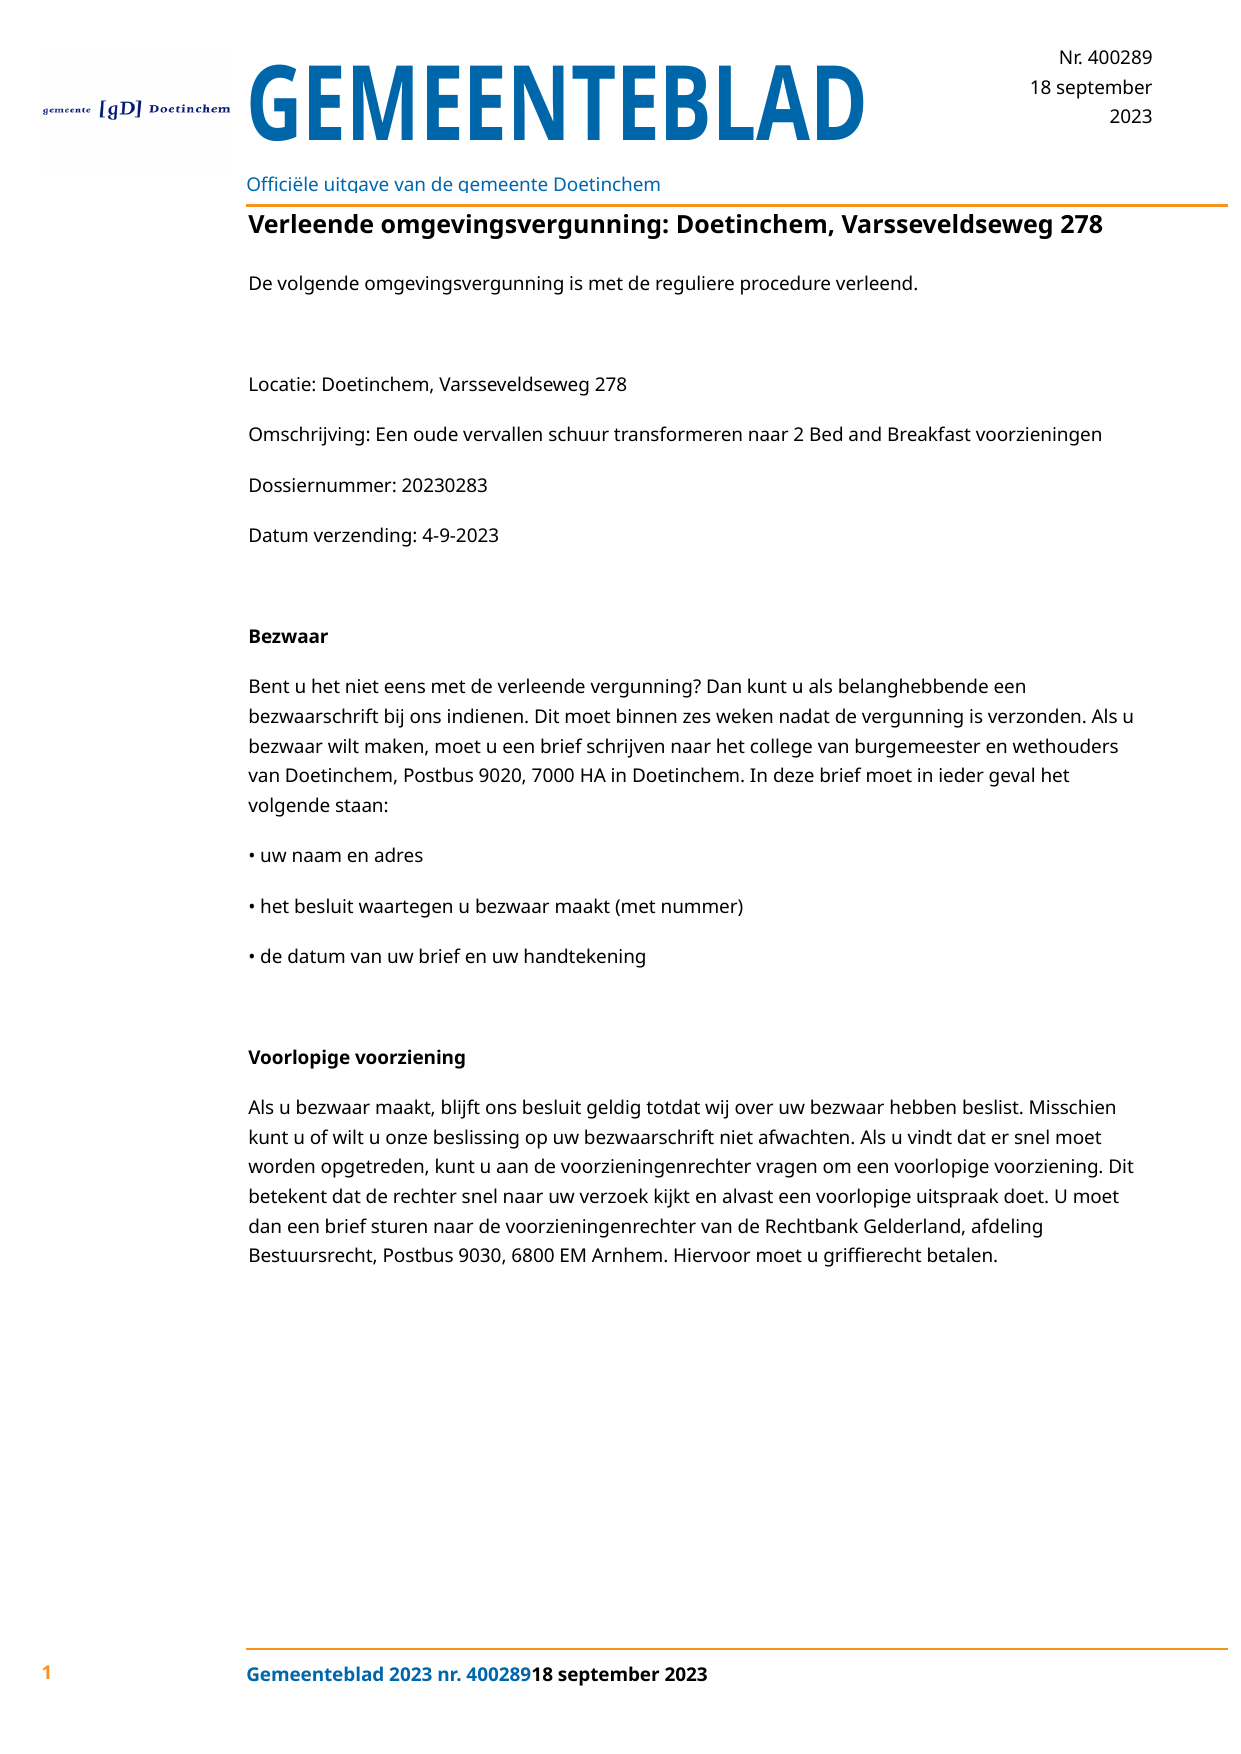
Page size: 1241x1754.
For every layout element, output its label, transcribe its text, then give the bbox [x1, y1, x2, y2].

text Dossiernummer: 20230283 [248, 472, 1152, 498]
text • uw naam en adres [248, 842, 1152, 868]
text Omschrijving: Een oude vervallen schuur transformeren naar 2 Bed and Breakfast voorzieningen [248, 422, 1152, 447]
text Locatie: Doetinchem, Varsseveldseweg 278 [248, 371, 1152, 397]
text Datum verzending: 4-9-2023 [248, 522, 1152, 548]
text Verleende omgevingsvergunning: Doetinchem, Varsseveldseweg 278 [248, 207, 1152, 241]
text De volgende omgevingsvergunning is met de reguliere procedure verleend. [248, 270, 1152, 296]
text Als u bezwaar maakt, blijft ons besluit geldig totdat wij over uw bezwaar hebben beslist. Misschien kunt u of wilt u onze beslissing op uw bezwaarschrift niet afwachten. Als u vindt dat er snel moet worden opgetreden, kunt u aan de voorzieningenrechter vragen om een voorlopige voorziening. Dit betekent dat de rechter snel naar uw verzoek kijkt en alvast een voorlopige uitspraak doet. U moet dan een brief sturen naar de voorzieningenrechter van de Rechtbank Gelderland, afdeling Bestuursrecht, Postbus 9030, 6800 EM Arnhem. Hiervoor moet u griffierecht betalen. [248, 1094, 1152, 1268]
text Bezwaar [248, 623, 1152, 649]
picture [41, 47, 231, 172]
text Bent u het niet eens met de verleende vergunning? Dan kunt u als belanghebbende een bezwaarschrift bij ons indienen. Dit moet binnen zes weken nadat de vergunning is verzonden. Als u bezwaar wilt maken, moet u een brief schrijven naar het college van burgemeester en wethouders van Doetinchem, Postbus 9020, 7000 HA in Doetinchem. In deze brief moet in ieder geval het volgende staan: [248, 674, 1152, 818]
text • de datum van uw brief en uw handtekening [248, 943, 1152, 969]
text Voorlopige voorziening [248, 1044, 1152, 1070]
text • het besluit waartegen u bezwaar maakt (met nummer) [248, 893, 1152, 918]
